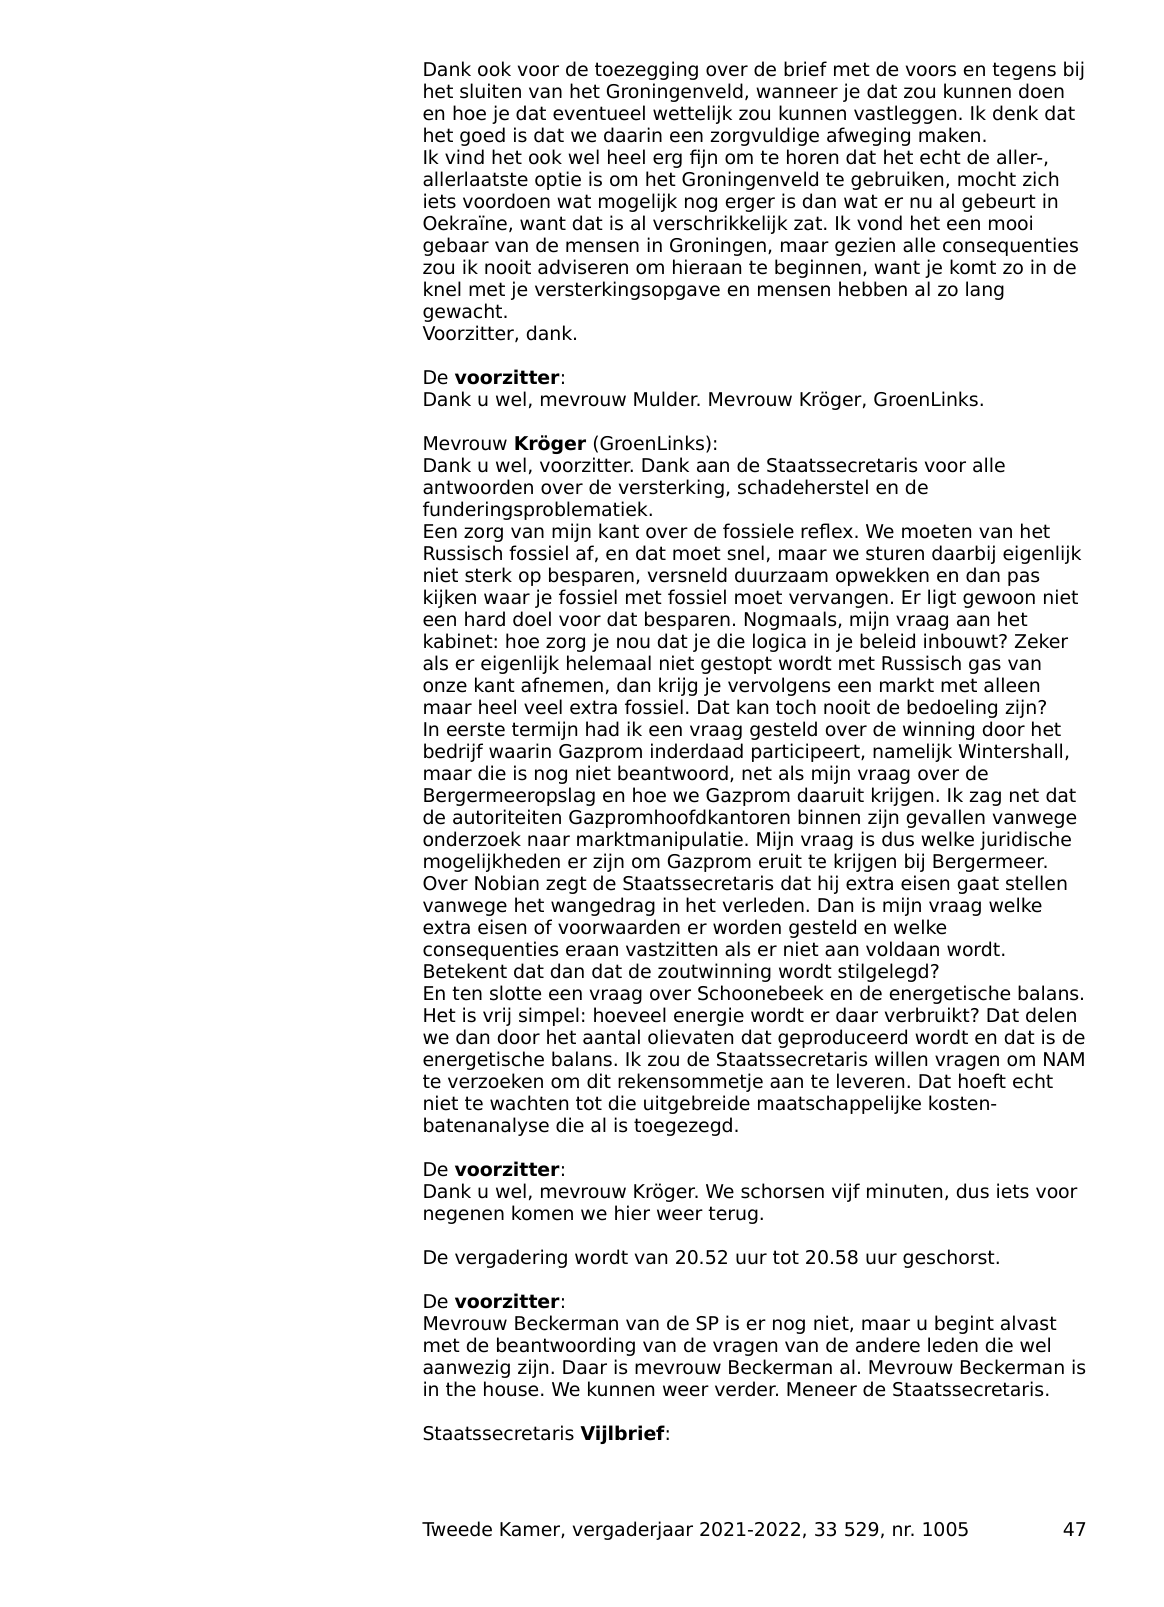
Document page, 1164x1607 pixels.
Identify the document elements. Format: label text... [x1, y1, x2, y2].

text Ik vind het ook wel heel erg fijn om te horen dat het echt de aller-, allerlaatste optie is om het Groningenveld te gebruiken, mocht zich iets voordoen wat mogelijk nog erger is dan wat er nu al gebeurt in Oekraïne, want dat is al verschrikkelijk zat. Ik vond het een mooi gebaar van de mensen in Groningen, maar gezien alle consequenties zou ik nooit adviseren om hieraan te beginnen, want je komt zo in de knel met je versterkingsopgave en mensen hebben al zo lang gewacht. [422, 147, 1087, 323]
text In eerste termijn had ik een vraag gesteld over de winning door het bedrijf waarin Gazprom inderdaad participeert, namelijk Wintershall, maar die is nog niet beantwoord, net als mijn vraag over de Bergermeeropslag en hoe we Gazprom daaruit krijgen. Ik zag net dat de autoriteiten Gazpromhoofdkantoren binnen zijn gevallen vanwege onderzoek naar marktmanipulatie. Mijn vraag is dus welke juridische mogelijkheden er zijn om Gazprom eruit te krijgen bij Bergermeer. [422, 719, 1087, 873]
text Dank u wel, voorzitter. Dank aan de Staatssecretaris voor alle antwoorden over de versterking, schadeherstel en de funderingsproblematiek. [422, 455, 1087, 521]
text Dank u wel, mevrouw Kröger. We schorsen vijf minuten, dus iets voor negenen komen we hier weer terug. [422, 1181, 1087, 1224]
text Mevrouw Beckerman van de SP is er nog niet, maar u begint alvast met de beantwoording van de vragen van de andere leden die wel aanwezig zijn. Daar is mevrouw Beckerman al. Mevrouw Beckerman is in the house. We kunnen weer verder. Meneer de Staatssecretaris. [422, 1313, 1087, 1401]
text De voorzitter: [422, 1291, 1087, 1313]
text De voorzitter: [422, 1159, 1087, 1181]
text Dank ook voor de toezegging over de brief met de voors en tegens bij het sluiten van het Groningenveld, wanneer je dat zou kunnen doen en hoe je dat eventueel wettelijk zou kunnen vastleggen. Ik denk dat het goed is dat we daarin een zorgvuldige afweging maken. [422, 59, 1087, 147]
text Dank u wel, mevrouw Mulder. Mevrouw Kröger, GroenLinks. [422, 389, 1087, 411]
text De vergadering wordt van 20.52 uur tot 20.58 uur geschorst. [422, 1247, 1087, 1269]
text Staatssecretaris Vijlbrief: [422, 1423, 1087, 1445]
text Een zorg van mijn kant over de fossiele reflex. We moeten van het Russisch fossiel af, en dat moet snel, maar we sturen daarbij eigenlijk niet sterk op besparen, versneld duurzaam opwekken en dan pas kijken waar je fossiel met fossiel moet vervangen. Er ligt gewoon niet een hard doel voor dat besparen. Nogmaals, mijn vraag aan het kabinet: hoe zorg je nou dat je die logica in je beleid inbouwt? Zeker als er eigenlijk helemaal niet gestopt wordt met Russisch gas van onze kant afnemen, dan krijg je vervolgens een markt met alleen maar heel veel extra fossiel. Dat kan toch nooit de bedoeling zijn? [422, 521, 1087, 719]
text En ten slotte een vraag over Schoonebeek en de energetische balans. Het is vrij simpel: hoeveel energie wordt er daar verbruikt? Dat delen we dan door het aantal olievaten dat geproduceerd wordt en dat is de energetische balans. Ik zou de Staatssecretaris willen vragen om NAM te verzoeken om dit rekensommetje aan te leveren. Dat hoeft echt niet te wachten tot die uitgebreide maatschappelijke kosten-batenanalyse die al is toegezegd. [422, 983, 1087, 1136]
text De voorzitter: [422, 367, 1087, 389]
text Voorzitter, dank. [422, 323, 1087, 345]
text Mevrouw Kröger (GroenLinks): [422, 433, 1087, 455]
text Over Nobian zegt de Staatssecretaris dat hij extra eisen gaat stellen vanwege het wangedrag in het verleden. Dan is mijn vraag welke extra eisen of voorwaarden er worden gesteld en welke consequenties eraan vastzitten als er niet aan voldaan wordt. Betekent dat dan dat de zoutwinning wordt stilgelegd? [422, 873, 1087, 983]
